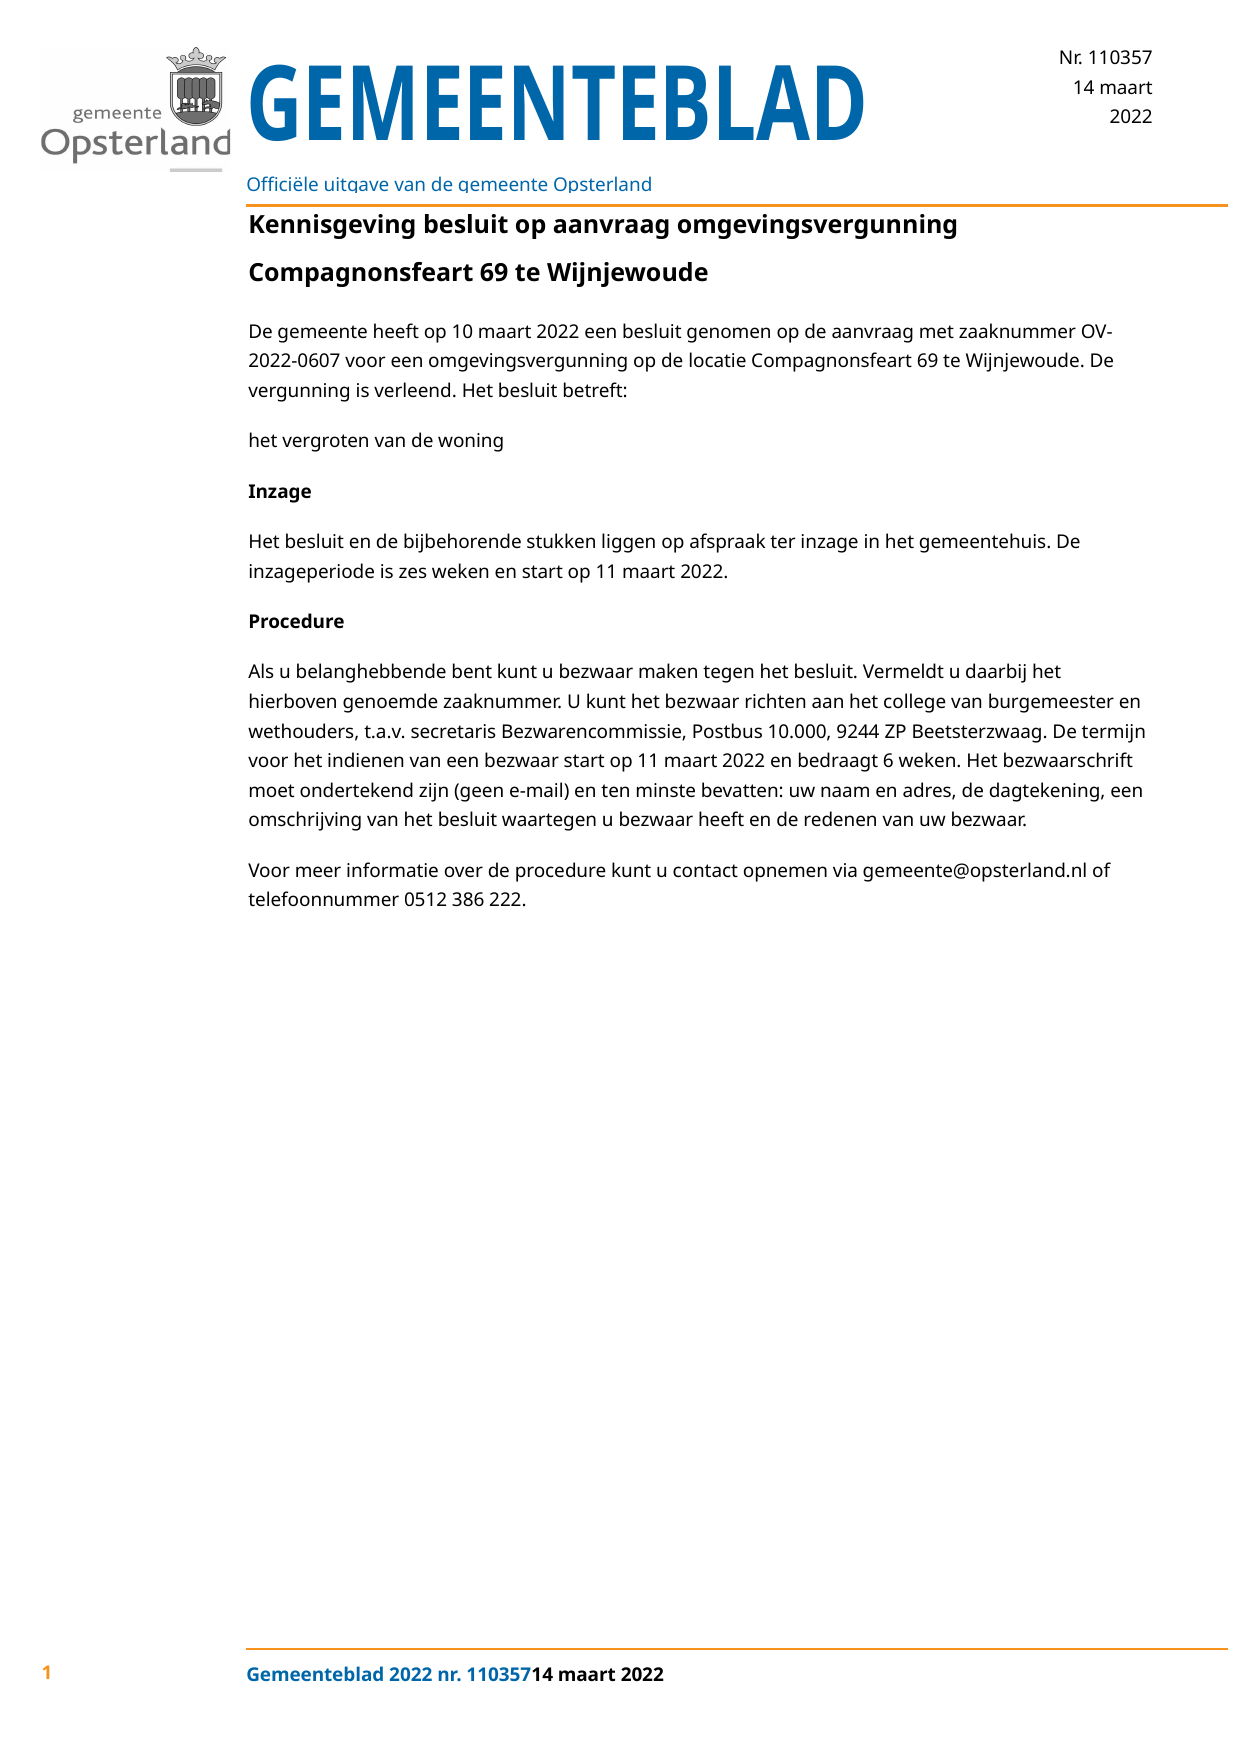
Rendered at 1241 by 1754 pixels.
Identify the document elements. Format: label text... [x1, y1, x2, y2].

text Het besluit en de bijbehorende stukken liggen op afspraak ter inzage in het gemeentehuis. De inzageperiode is zes weken en start op 11 maart 2022. [248, 528, 1152, 584]
text Voor meer informatie over de procedure kunt u contact opnemen via gemeente@opsterland.nl of telefoonnummer 0512 386 222. [248, 857, 1152, 912]
text Als u belanghebbende bent kunt u bezwaar maken tegen het besluit. Vermeldt u daarbij het hierboven genoemde zaaknummer. U kunt het bezwaar richten aan het college van burgemeester en wethouders, t.a.v. secretaris Bezwarencommissie, Postbus 10.000, 9244 ZP Beetsterzwaag. De termijn voor het indienen van een bezwaar start op 11 maart 2022 en bedraagt 6 weken. Het bezwaarschrift moet ondertekend zijn (geen e-mail) en ten minste bevatten: uw naam en adres, de dagtekening, een omschrijving van het besluit waartegen u bezwaar heeft en de redenen van uw bezwaar. [248, 659, 1152, 832]
text De gemeente heeft op 10 maart 2022 een besluit genomen op de aanvraag met zaaknummer OV-2022-0607 voor een omgevingsvergunning op de locatie Compagnonsfeart 69 te Wijnjewoude. De vergunning is verleend. Het besluit betreft: [248, 318, 1152, 403]
text Kennisgeving besluit op aanvraag omgevingsvergunning Compagnonsfeart 69 te Wijnjewoude [248, 207, 1152, 288]
text Procedure [248, 608, 1152, 634]
picture [41, 47, 231, 172]
text Inzage [248, 478, 1152, 504]
text het vergroten van de woning [248, 427, 1152, 453]
